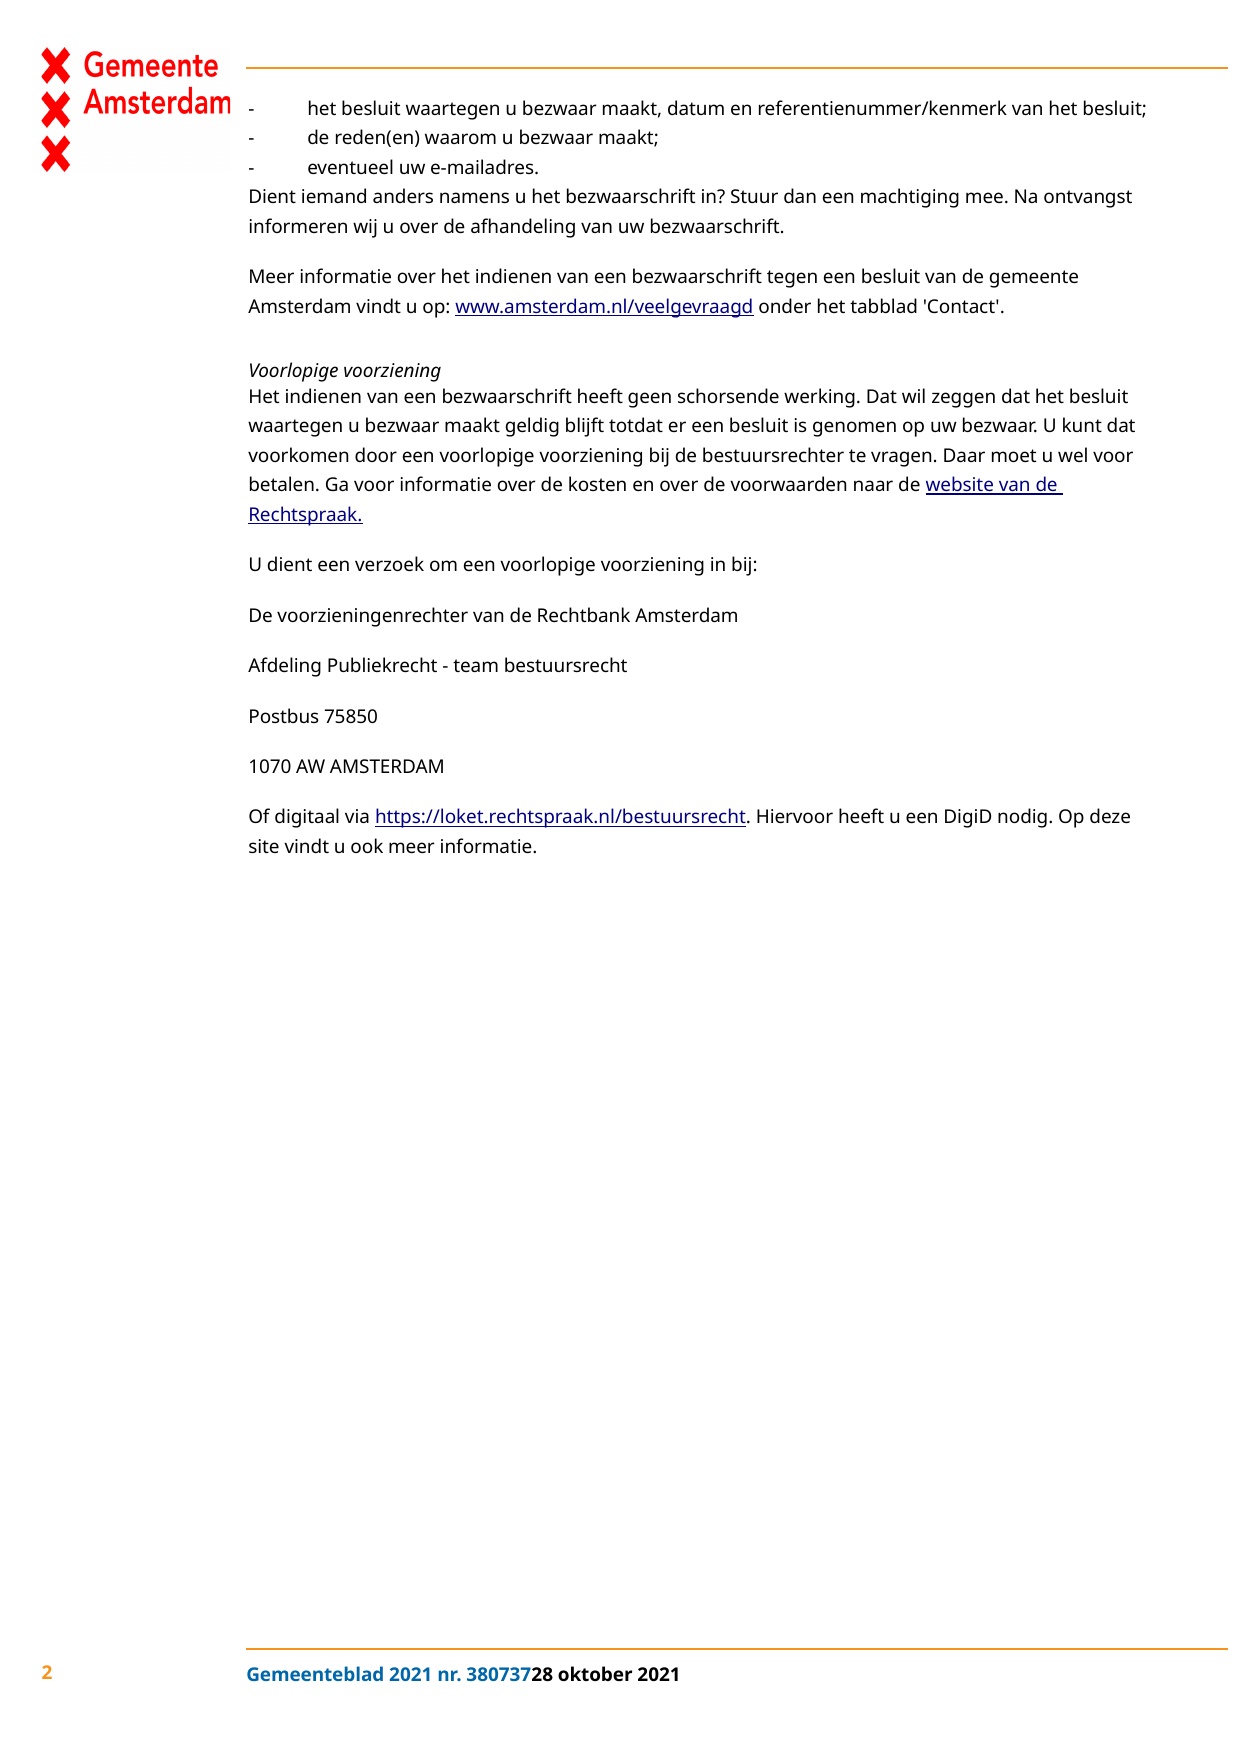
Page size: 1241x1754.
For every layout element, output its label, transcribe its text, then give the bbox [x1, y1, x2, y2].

text 1070 AW AMSTERDAM [248, 753, 1152, 779]
text Het indienen van een bezwaarschrift heeft geen schorsende werking. Dat wil zeggen dat het besluit waartegen u bezwaar maakt geldig blijft totdat er een besluit is genomen op uw bezwaar. U kunt dat voorkomen door een voorlopige voorziening bij de bestuursrechter te vragen. Daar moet u wel voor betalen. Ga voor informatie over de kosten en over de voorwaarden naar de website van de Rechtspraak. [248, 383, 1152, 527]
text Meer informatie over het indienen van een bezwaarschrift tegen een besluit van de gemeente Amsterdam vindt u op: www.amsterdam.nl/veelgevraagd onder het tabblad 'Contact'. [248, 263, 1152, 319]
list eventueel uw e-mailadres. [248, 154, 1152, 180]
list het besluit waartegen u bezwaar maakt, datum en referentienummer/kenmerk van het besluit; [248, 95, 1152, 121]
picture [41, 47, 231, 172]
list de reden(en) waarom u bezwaar maakt; [248, 124, 1152, 150]
text Of digitaal via https://loket.rechtspraak.nl/bestuursrecht. Hiervoor heeft u een DigiD nodig. Op deze site vindt u ook meer informatie. [248, 804, 1152, 859]
text U dient een verzoek om een voorlopige voorziening in bij: [248, 552, 1152, 577]
text Voorlopige voorziening [248, 357, 1152, 383]
text Dient iemand anders namens u het bezwaarschrift in? Stuur dan een machtiging mee. Na ontvangst informeren wij u over de afhandeling van uw bezwaarschrift. [248, 183, 1152, 239]
text Afdeling Publiekrecht - team bestuursrecht [248, 652, 1152, 678]
text Postbus 75850 [248, 703, 1152, 728]
text De voorzieningenrechter van de Rechtbank Amsterdam [248, 602, 1152, 628]
